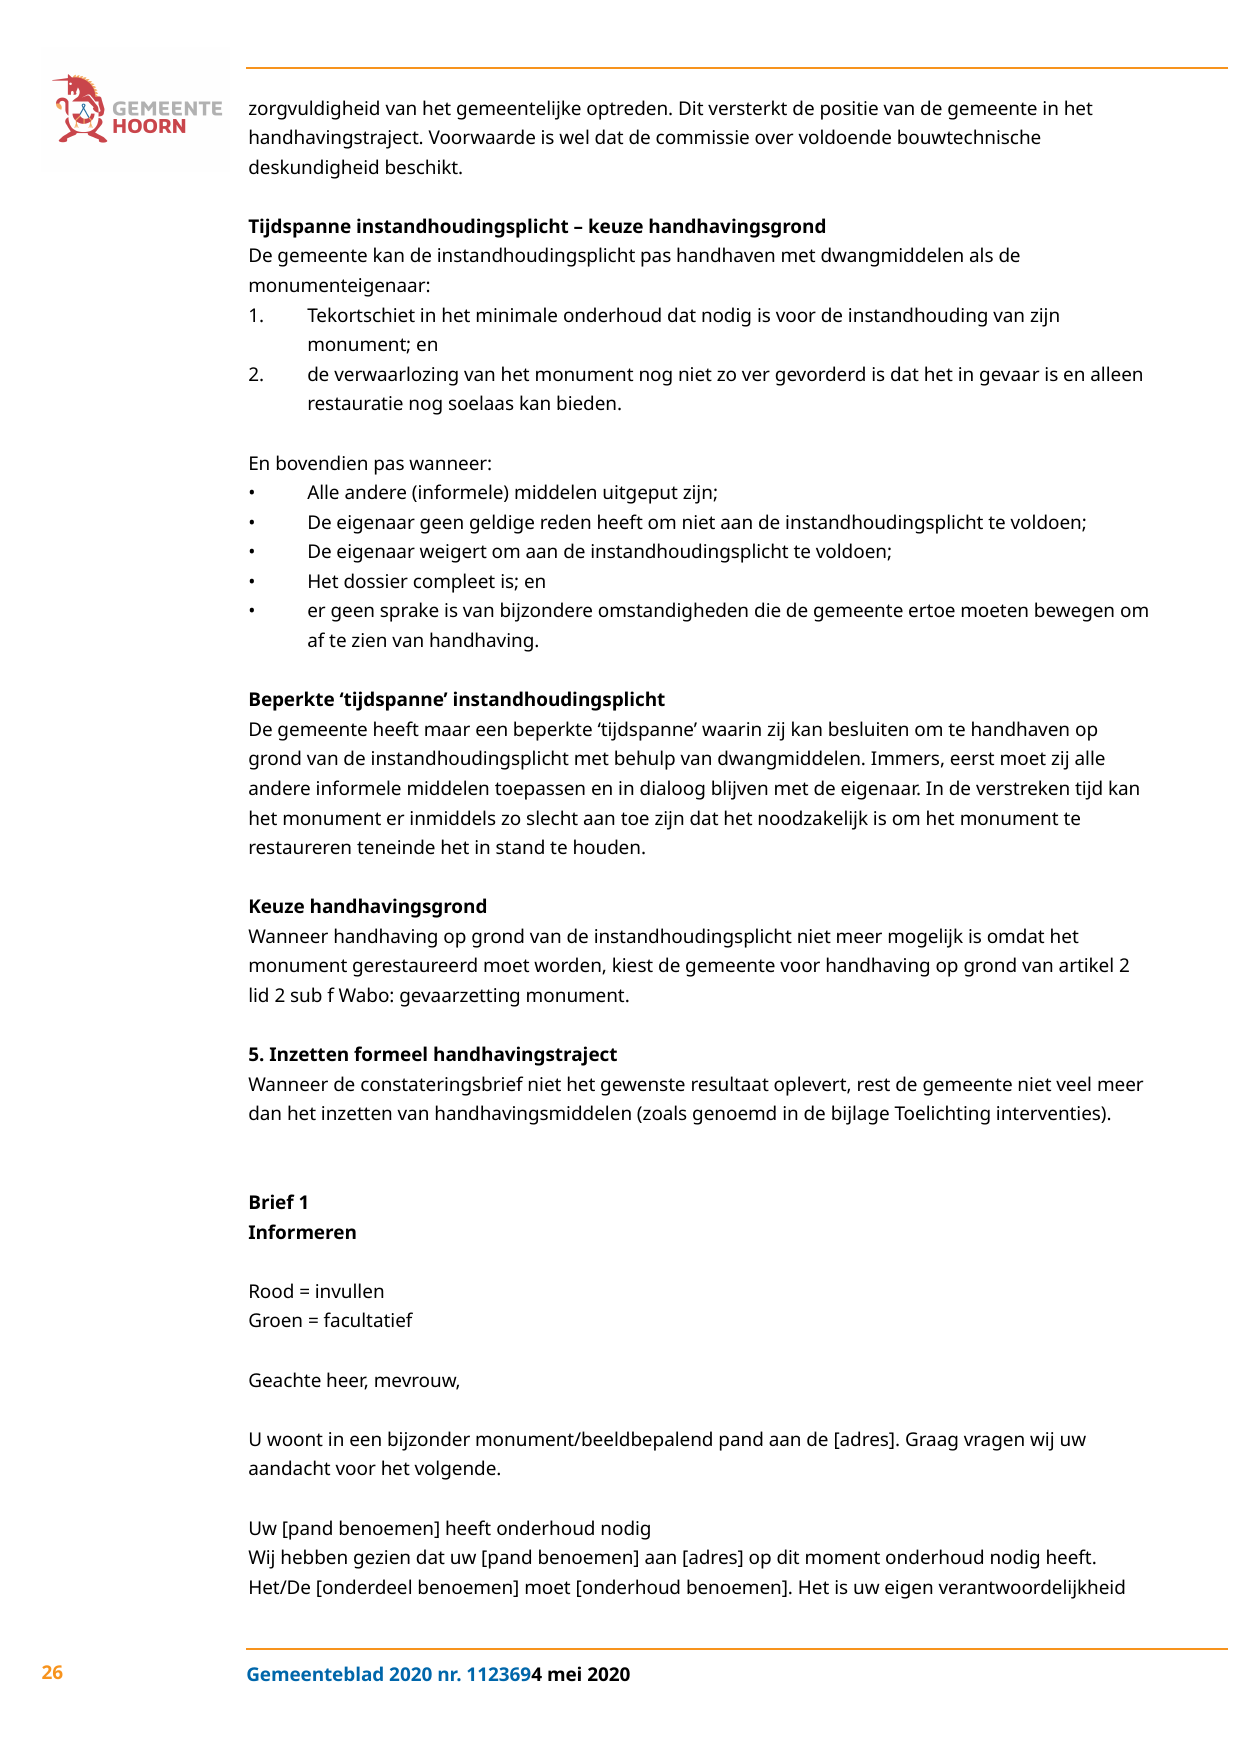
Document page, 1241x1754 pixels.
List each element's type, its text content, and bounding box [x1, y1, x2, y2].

text 5. Inzetten formeel handhavingstraject [248, 1041, 1152, 1067]
list De eigenaar weigert om aan de instandhoudingsplicht te voldoen; [248, 538, 1152, 564]
text Wij hebben gezien dat uw [pand benoemen] aan [adres] op dit moment onderhoud nodig heeft. Het/De [onderdeel benoemen] moet [onderhoud benoemen]. Het is uw eigen verantwoordelijkheid [248, 1544, 1152, 1600]
list Alle andere (informele) middelen uitgeput zijn; [248, 479, 1152, 505]
list er geen sprake is van bijzondere omstandigheden die de gemeente ertoe moeten bewegen om af te zien van handhaving. [248, 598, 1152, 653]
list de verwaarlozing van het monument nog niet zo ver gevorderd is dat het in gevaar is en alleen restauratie nog soelaas kan bieden. [248, 361, 1152, 416]
text En bovendien pas wanneer: [248, 450, 1152, 476]
text Wanneer handhaving op grond van de instandhoudingsplicht niet meer mogelijk is omdat het monument gerestaureerd moet worden, kiest de gemeente voor handhaving op grond van artikel 2 lid 2 sub f Wabo: gevaarzetting monument. [248, 923, 1152, 1008]
text Groen = facultatief [248, 1308, 1152, 1333]
text Keuze handhavingsgrond [248, 893, 1152, 919]
text Rood = invullen [248, 1278, 1152, 1304]
list Tekortschiet in het minimale onderhoud dat nodig is voor de instandhouding van zijn monument; en [248, 302, 1152, 357]
text Brief 1 [248, 1189, 1152, 1215]
text Tijdspanne instandhoudingsplicht – keuze handhavingsgrond [248, 213, 1152, 239]
text zorgvuldigheid van het gemeentelijke optreden. Dit versterkt de positie van de gemeente in het handhavingstraject. Voorwaarde is wel dat de commissie over voldoende bouwtechnische deskundigheid beschikt. [248, 95, 1152, 180]
text De gemeente heeft maar een beperkte ‘tijdspanne’ waarin zij kan besluiten om te handhaven op grond van de instandhoudingsplicht met behulp van dwangmiddelen. Immers, eerst moet zij alle andere informele middelen toepassen en in dialoog blijven met de eigenaar. In de verstreken tijd kan het monument er inmiddels zo slecht aan toe zijn dat het noodzakelijk is om het monument te restaureren teneinde het in stand te houden. [248, 716, 1152, 860]
text U woont in een bijzonder monument/beeldbepalend pand aan de [adres]. Graag vragen wij uw aandacht voor het volgende. [248, 1426, 1152, 1481]
list Het dossier compleet is; en [248, 568, 1152, 594]
text De gemeente kan de instandhoudingsplicht pas handhaven met dwangmiddelen als de monumenteigenaar: [248, 243, 1152, 298]
text Uw [pand benoemen] heeft onderhoud nodig [248, 1515, 1152, 1541]
text Geachte heer, mevrouw, [248, 1367, 1152, 1393]
list De eigenaar geen geldige reden heeft om niet aan de instandhoudingsplicht te voldoen; [248, 509, 1152, 535]
text Wanneer de constateringsbrief niet het gewenste resultaat oplevert, rest de gemeente niet veel meer dan het inzetten van handhavingsmiddelen (zoals genoemd in de bijlage Toelichting interventies). [248, 1071, 1152, 1126]
picture [41, 47, 231, 172]
text Informeren [248, 1219, 1152, 1245]
text Beperkte ‘tijdspanne’ instandhoudingsplicht [248, 686, 1152, 712]
